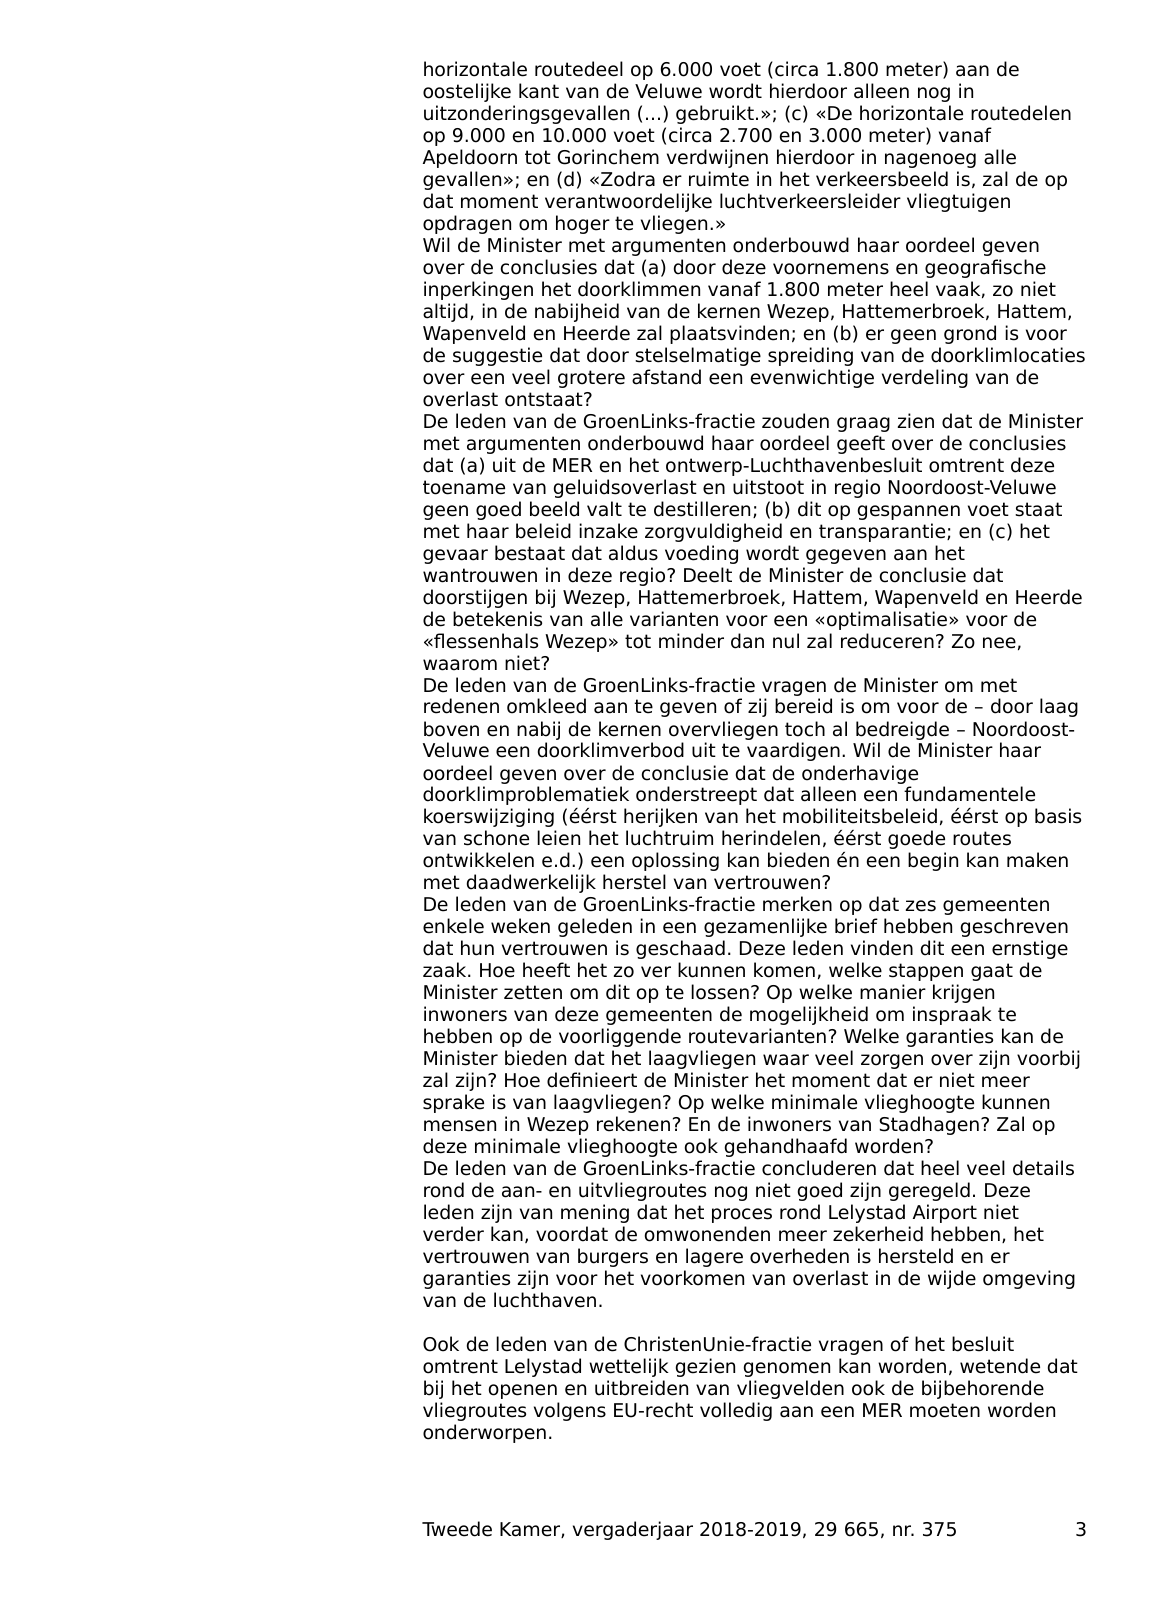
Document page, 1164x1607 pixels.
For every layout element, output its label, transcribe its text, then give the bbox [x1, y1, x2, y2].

text De leden van de GroenLinks-fractie concluderen dat heel veel details rond de aan- en uitvliegroutes nog niet goed zijn geregeld. Deze leden zijn van mening dat het proces rond Lelystad Airport niet verder kan, voordat de omwonenden meer zekerheid hebben, het vertrouwen van burgers en lagere overheden is hersteld en er garanties zijn voor het voorkomen van overlast in de wijde omgeving van de luchthaven. [422, 1158, 1087, 1312]
text De leden van de GroenLinks-fractie merken op dat zes gemeenten enkele weken geleden in een gezamenlijke brief hebben geschreven dat hun vertrouwen is geschaad. Deze leden vinden dit een ernstige zaak. Hoe heeft het zo ver kunnen komen, welke stappen gaat de Minister zetten om dit op te lossen? Op welke manier krijgen inwoners van deze gemeenten de mogelijkheid om inspraak te hebben op de voorliggende routevarianten? Welke garanties kan de Minister bieden dat het laagvliegen waar veel zorgen over zijn voorbij zal zijn? Hoe definieert de Minister het moment dat er niet meer sprake is van laagvliegen? Op welke minimale vlieghoogte kunnen mensen in Wezep rekenen? En de inwoners van Stadhagen? Zal op deze minimale vlieghoogte ook gehandhaafd worden? [422, 894, 1087, 1158]
text De leden van de GroenLinks-fractie vragen de Minister om met redenen omkleed aan te geven of zij bereid is om voor de – door laag boven en nabij de kernen overvliegen toch al bedreigde – Noordoost-Veluwe een doorklimverbod uit te vaardigen. Wil de Minister haar oordeel geven over de conclusie dat de onderhavige doorklimproblematiek onderstreept dat alleen een fundamentele koerswijziging (éérst herijken van het mobiliteitsbeleid, éérst op basis van schone leien het luchtruim herindelen, éérst goede routes ontwikkelen e.d.) een oplossing kan bieden én een begin kan maken met daadwerkelijk herstel van vertrouwen? [422, 674, 1087, 894]
text De leden van de GroenLinks-fractie zouden graag zien dat de Minister met argumenten onderbouwd haar oordeel geeft over de conclusies dat (a) uit de MER en het ontwerp-Luchthavenbesluit omtrent deze toename van geluidsoverlast en uitstoot in regio Noordoost-Veluwe geen goed beeld valt te destilleren; (b) dit op gespannen voet staat met haar beleid inzake zorgvuldigheid en transparantie; en (c) het gevaar bestaat dat aldus voeding wordt gegeven aan het wantrouwen in deze regio? Deelt de Minister de conclusie dat doorstijgen bij Wezep, Hattemerbroek, Hattem, Wapenveld en Heerde de betekenis van alle varianten voor een «optimalisatie» voor de «flessenhals Wezep» tot minder dan nul zal reduceren? Zo nee, waarom niet? [422, 411, 1087, 674]
text Wil de Minister met argumenten onderbouwd haar oordeel geven over de conclusies dat (a) door deze voornemens en geografische inperkingen het doorklimmen vanaf 1.800 meter heel vaak, zo niet altijd, in de nabijheid van de kernen Wezep, Hattemerbroek, Hattem, Wapenveld en Heerde zal plaatsvinden; en (b) er geen grond is voor de suggestie dat door stelselmatige spreiding van de doorklimlocaties over een veel grotere afstand een evenwichtige verdeling van de overlast ontstaat? [422, 235, 1087, 411]
text horizontale routedeel op 6.000 voet (circa 1.800 meter) aan de oostelijke kant van de Veluwe wordt hierdoor alleen nog in uitzonderingsgevallen (...) gebruikt.»; (c) «De horizontale routedelen op 9.000 en 10.000 voet (circa 2.700 en 3.000 meter) vanaf Apeldoorn tot Gorinchem verdwijnen hierdoor in nagenoeg alle gevallen»; en (d) «Zodra er ruimte in het verkeersbeeld is, zal de op dat moment verantwoordelijke luchtverkeersleider vliegtuigen opdragen om hoger te vliegen.» [422, 59, 1087, 235]
text Ook de leden van de ChristenUnie-fractie vragen of het besluit omtrent Lelystad wettelijk gezien genomen kan worden, wetende dat bij het openen en uitbreiden van vliegvelden ook de bijbehorende vliegroutes volgens EU-recht volledig aan een MER moeten worden onderworpen. [422, 1334, 1087, 1444]
